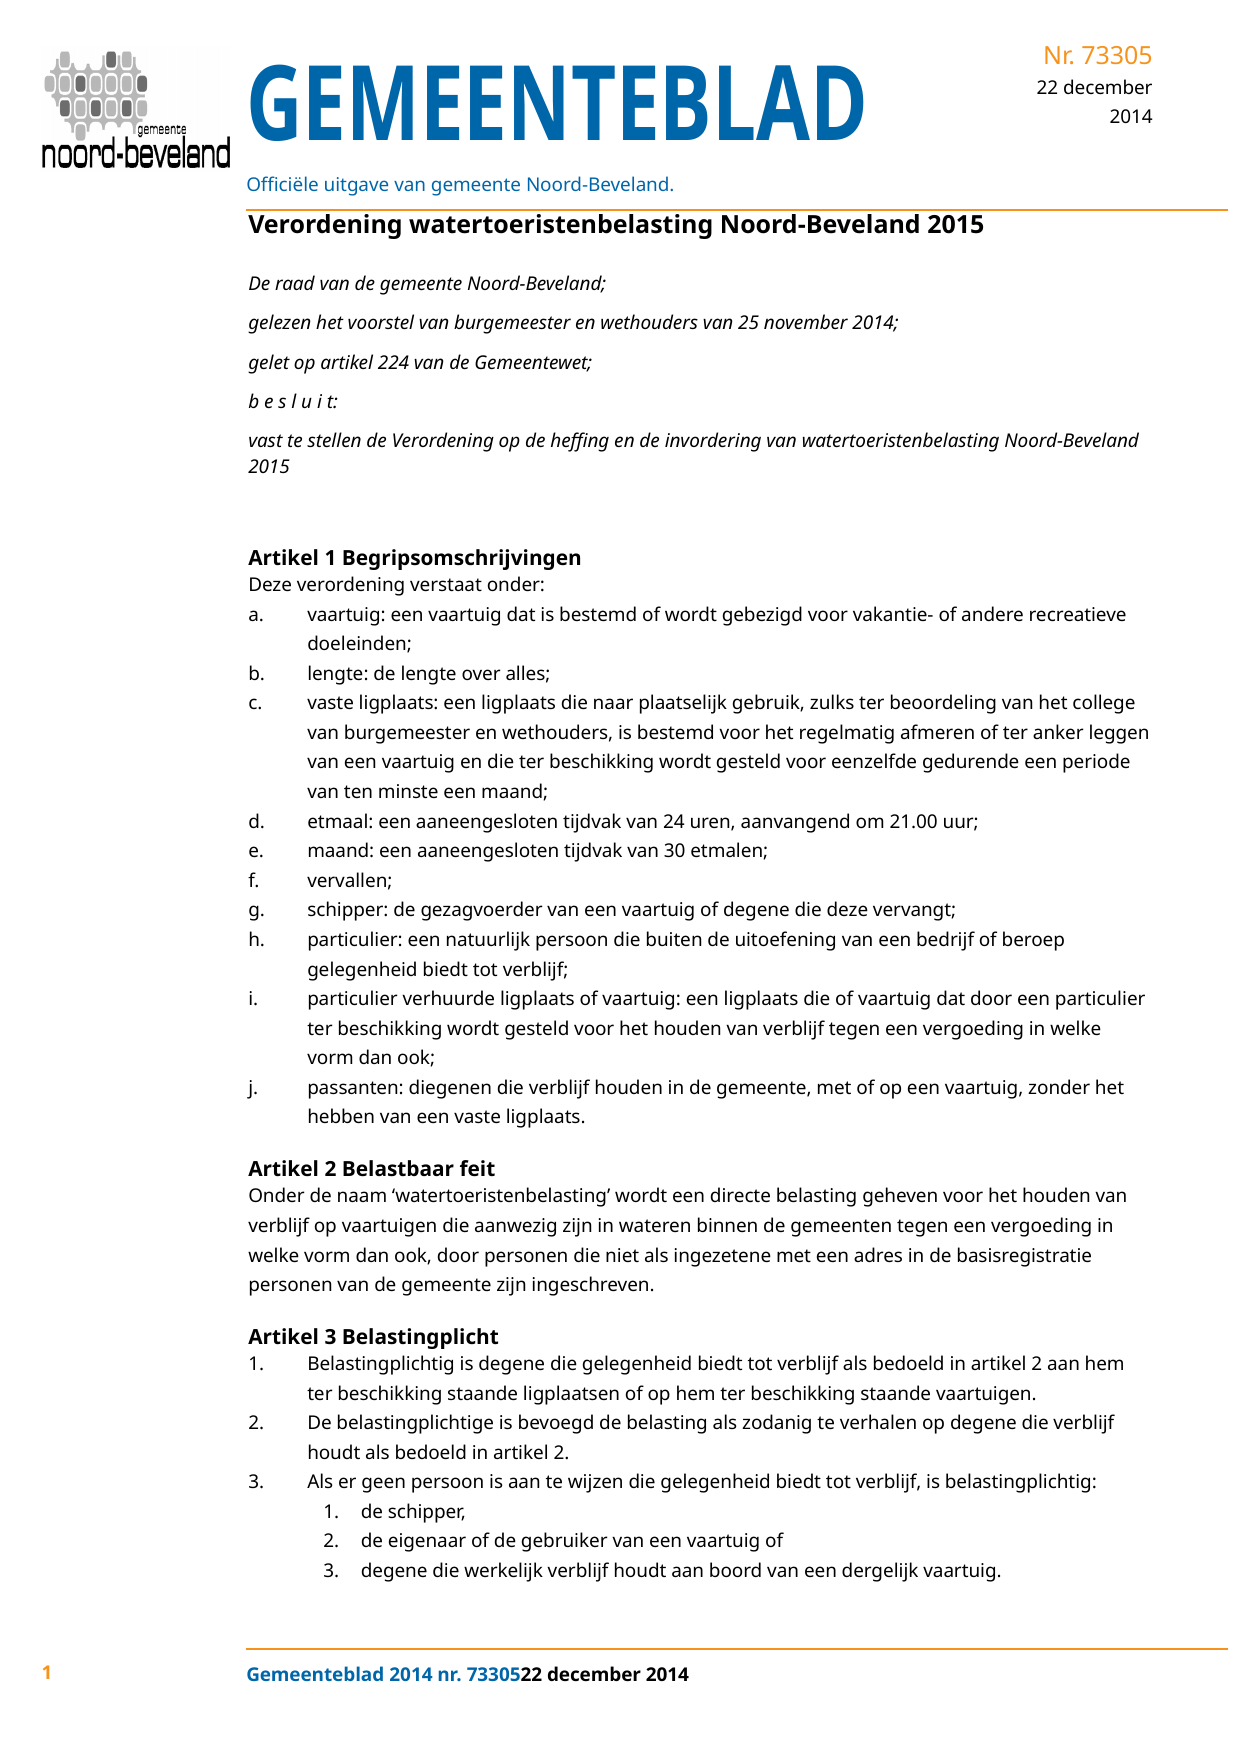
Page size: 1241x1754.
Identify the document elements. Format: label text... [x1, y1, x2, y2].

text gelezen het voorstel van burgemeester en wethouders van 25 november 2014; [248, 309, 1152, 335]
picture [41, 47, 231, 172]
list de eigenaar of de gebruiker van een vaartuig of [323, 1528, 1152, 1553]
list De belastingplichtige is bevoegd de belasting als zodanig te verhalen op degene die verblijf houdt als bedoeld in artikel 2. [248, 1409, 1152, 1465]
text De raad van de gemeente Noord-Beveland; [248, 270, 1152, 296]
text Artikel 2 Belastbaar feit [248, 1154, 1152, 1183]
text Verordening watertoeristenbelasting Noord-Beveland 2015 [248, 211, 1152, 241]
list vaartuig: een vaartuig dat is bestemd of wordt gebezigd voor vakantie- of andere recreatieve doeleinden; [248, 601, 1152, 656]
list vervallen; [248, 867, 1152, 893]
list degene die werkelijk verblijf houdt aan boord van een dergelijk vaartuig. [323, 1557, 1152, 1583]
list lengte: de lengte over alles; [248, 660, 1152, 686]
text Artikel 3 Belastingplicht [248, 1322, 1152, 1350]
text Onder de naam ‘watertoeristenbelasting’ wordt een directe belasting geheven voor het houden van verblijf op vaartuigen die aanwezig zijn in wateren binnen de gemeenten tegen een vergoeding in welke vorm dan ook, door personen die niet als ingezetene met een adres in de basisregistratie personen van de gemeente zijn ingeschreven. [248, 1183, 1152, 1297]
list maand: een aaneengesloten tijdvak van 30 etmalen; [248, 837, 1152, 863]
list de schipper, [323, 1498, 1152, 1524]
list etmaal: een aaneengesloten tijdvak van 24 uren, aanvangend om 21.00 uur; [248, 808, 1152, 834]
list particulier: een natuurlijk persoon die buiten de uitoefening van een bedrijf of beroep gelegenheid biedt tot verblijf; [248, 926, 1152, 982]
list vaste ligplaats: een ligplaats die naar plaatselijk gebruik, zulks ter beoordeling van het college van burgemeester en wethouders, is bestemd voor het regelmatig afmeren of ter anker leggen van een vaartuig en die ter beschikking wordt gesteld voor eenzelfde gedurende een periode van ten minste een maand; [248, 689, 1152, 804]
text b e s l u i t: [248, 388, 1152, 414]
list Als er geen persoon is aan te wijzen die gelegenheid biedt tot verblijf, is belastingplichtig: [248, 1468, 1152, 1494]
text gelet op artikel 224 van de Gemeentewet; [248, 349, 1152, 374]
list Belastingplichtig is degene die gelegenheid biedt tot verblijf als bedoeld in artikel 2 aan hem ter beschikking staande ligplaatsen of op hem ter beschikking staande vaartuigen. [248, 1350, 1152, 1406]
list schipper: de gezagvoerder van een vaartuig of degene die deze vervangt; [248, 897, 1152, 922]
text vast te stellen de Verordening op de heffing en de invordering van watertoeristenbelasting Noord-Beveland 2015 [248, 427, 1152, 479]
text Deze verordening verstaat onder: [248, 571, 1152, 597]
list particulier verhuurde ligplaats of vaartuig: een ligplaats die of vaartuig dat door een particulier ter beschikking wordt gesteld voor het houden van verblijf tegen een vergoeding in welke vorm dan ook; [248, 985, 1152, 1070]
text Artikel 1 Begripsomschrijvingen [248, 543, 1152, 571]
list passanten: diegenen die verblijf houden in de gemeente, met of op een vaartuig, zonder het hebben van een vaste ligplaats. [248, 1074, 1152, 1129]
